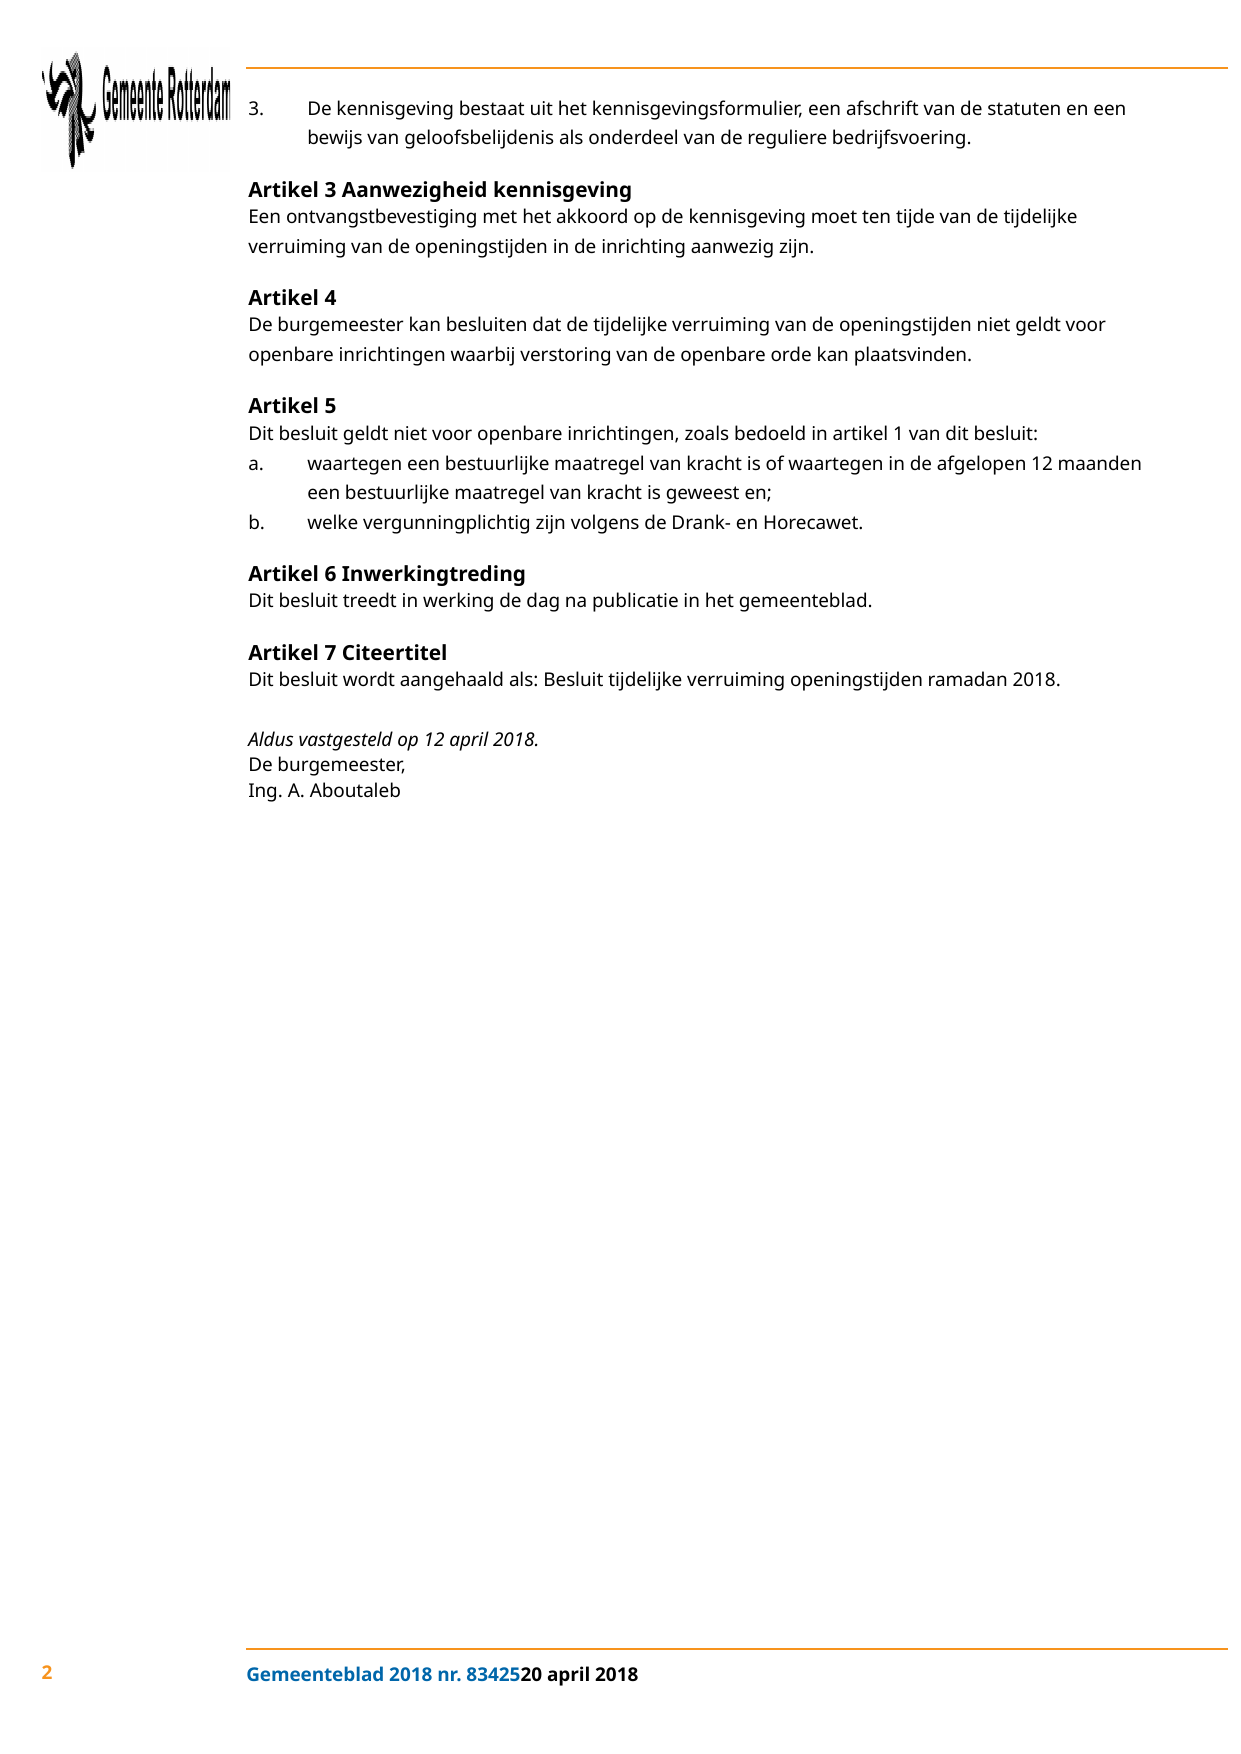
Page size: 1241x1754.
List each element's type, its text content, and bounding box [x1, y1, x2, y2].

text Ing. A. Aboutaleb [248, 777, 1152, 803]
text Artikel 7 Citeertitel [248, 638, 1152, 667]
list welke vergunningplichtig zijn volgens de Drank- en Horecawet. [248, 509, 1152, 534]
picture [41, 47, 231, 172]
text De burgemeester kan besluiten dat de tijdelijke verruiming van de openingstijden niet geldt voor openbare inrichtingen waarbij verstoring van de openbare orde kan plaatsvinden. [248, 312, 1152, 367]
text Artikel 4 [248, 283, 1152, 312]
text Dit besluit geldt niet voor openbare inrichtingen, zoals bedoeld in artikel 1 van dit besluit: [248, 420, 1152, 446]
list De kennisgeving bestaat uit het kennisgevingsformulier, een afschrift van de statuten en een bewijs van geloofsbelijdenis als onderdeel van de reguliere bedrijfsvoering. [248, 95, 1152, 150]
text Dit besluit treedt in werking de dag na publicatie in het gemeenteblad. [248, 588, 1152, 613]
text Aldus vastgesteld op 12 april 2018. [248, 726, 1152, 751]
text Artikel 5 [248, 392, 1152, 420]
text Een ontvangstbevestiging met het akkoord op de kennisgeving moet ten tijde van de tijdelijke verruiming van de openingstijden in de inrichting aanwezig zijn. [248, 203, 1152, 258]
text De burgemeester, [248, 751, 1152, 777]
list waartegen een bestuurlijke maatregel van kracht is of waartegen in de afgelopen 12 maanden een bestuurlijke maatregel van kracht is geweest en; [248, 450, 1152, 505]
text Artikel 3 Aanwezigheid kennisgeving [248, 175, 1152, 203]
text Artikel 6 Inwerkingtreding [248, 559, 1152, 588]
text Dit besluit wordt aangehaald als: Besluit tijdelijke verruiming openingstijden ramadan 2018. [248, 667, 1152, 692]
